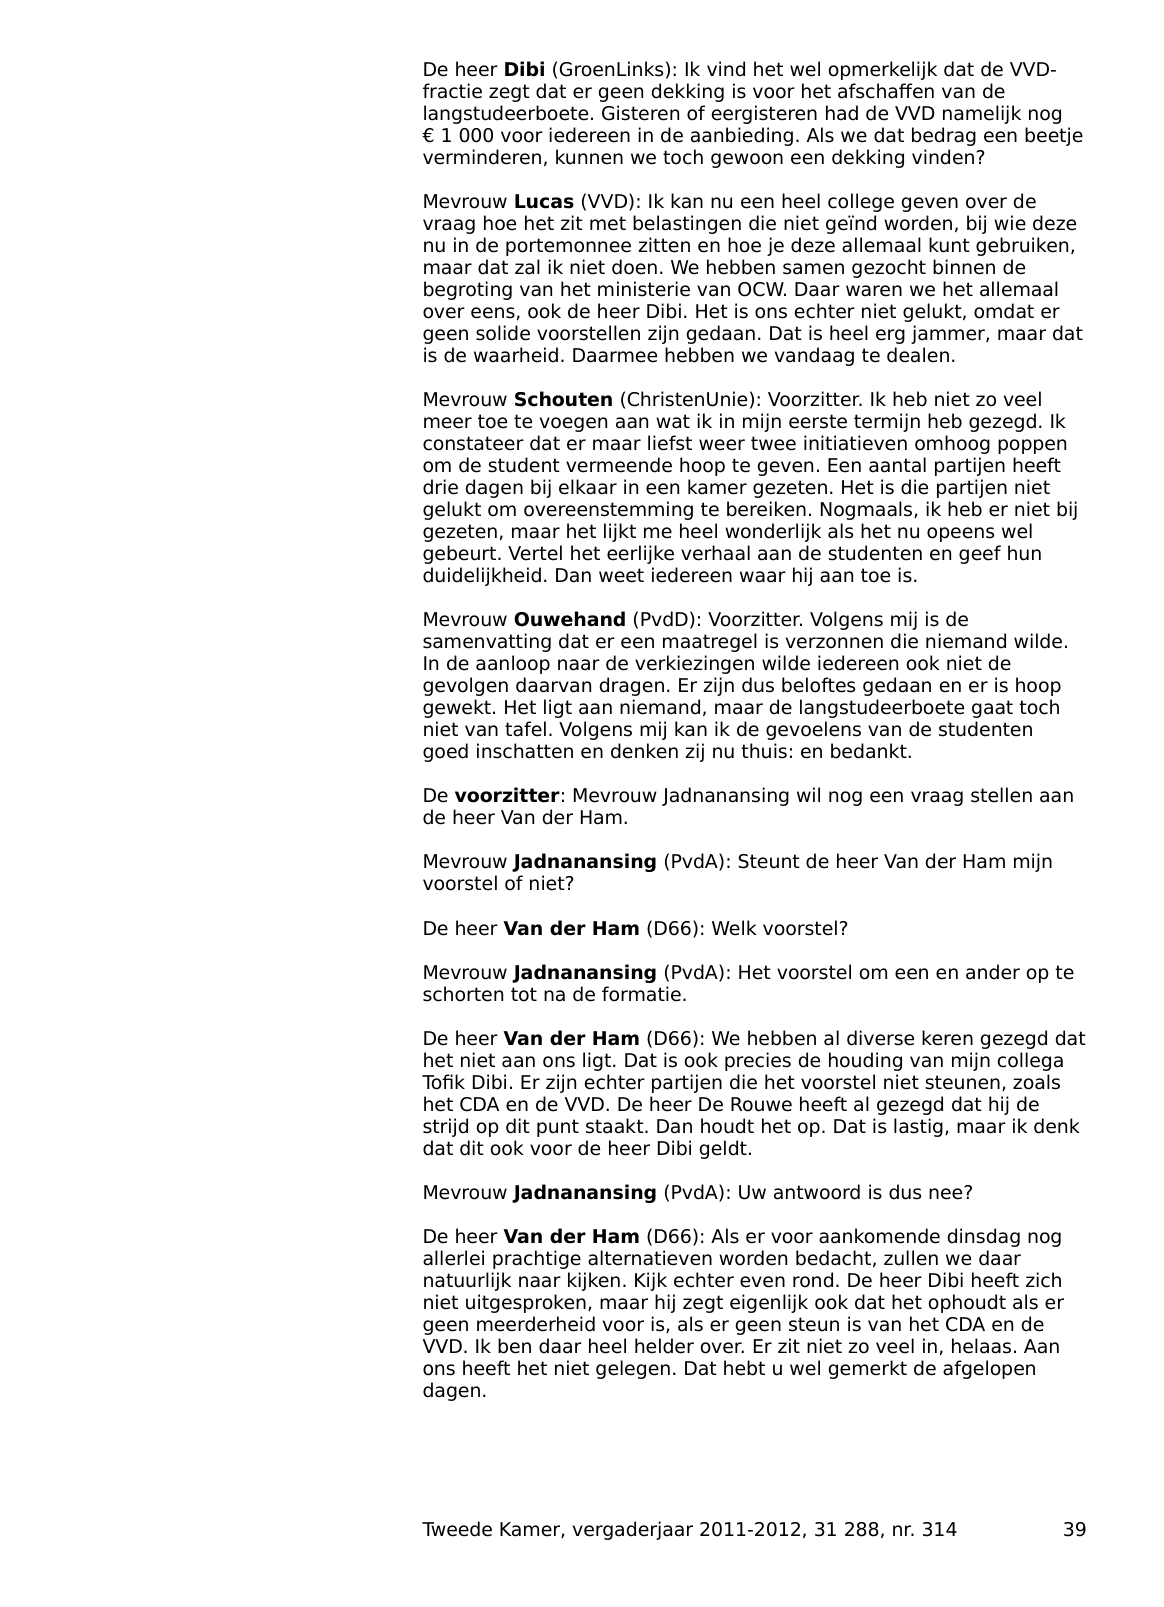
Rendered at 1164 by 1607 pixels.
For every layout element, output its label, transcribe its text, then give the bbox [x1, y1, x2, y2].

text Mevrouw Jadnanansing (PvdA): Uw antwoord is dus nee? [422, 1182, 1087, 1204]
text De heer Van der Ham (D66): Welk voorstel? [422, 917, 1087, 939]
text Mevrouw Ouwehand (PvdD): Voorzitter. Volgens mij is de samenvatting dat er een maatregel is verzonnen die niemand wilde. In de aanloop naar de verkiezingen wilde iedereen ook niet de gevolgen daarvan dragen. Er zijn dus beloftes gedaan en er is hoop gewekt. Het ligt aan niemand, maar de langstudeerboete gaat toch niet van tafel. Volgens mij kan ik de gevoelens van de studenten goed inschatten en denken zij nu thuis: en bedankt. [422, 609, 1087, 763]
text De voorzitter: Mevrouw Jadnanansing wil nog een vraag stellen aan de heer Van der Ham. [422, 785, 1087, 829]
text Mevrouw Lucas (VVD): Ik kan nu een heel college geven over de vraag hoe het zit met belastingen die niet geïnd worden, bij wie deze nu in de portemonnee zitten en hoe je deze allemaal kunt gebruiken, maar dat zal ik niet doen. We hebben samen gezocht binnen de begroting van het ministerie van OCW. Daar waren we het allemaal over eens, ook de heer Dibi. Het is ons echter niet gelukt, omdat er geen solide voorstellen zijn gedaan. Dat is heel erg jammer, maar dat is de waarheid. Daarmee hebben we vandaag te dealen. [422, 191, 1087, 367]
text Mevrouw Jadnanansing (PvdA): Het voorstel om een en ander op te schorten tot na de formatie. [422, 962, 1087, 1006]
text Mevrouw Jadnanansing (PvdA): Steunt de heer Van der Ham mijn voorstel of niet? [422, 851, 1087, 895]
text De heer Van der Ham (D66): We hebben al diverse keren gezegd dat het niet aan ons ligt. Dat is ook precies de houding van mijn collega Tofik Dibi. Er zijn echter partijen die het voorstel niet steunen, zoals het CDA en de VVD. De heer De Rouwe heeft al gezegd dat hij de strijd op dit punt staakt. Dan houdt het op. Dat is lastig, maar ik denk dat dit ook voor de heer Dibi geldt. [422, 1028, 1087, 1160]
text De heer Dibi (GroenLinks): Ik vind het wel opmerkelijk dat de VVD-fractie zegt dat er geen dekking is voor het afschaffen van de langstudeerboete. Gisteren of eergisteren had de VVD namelijk nog € 1 000 voor iedereen in de aanbieding. Als we dat bedrag een beetje verminderen, kunnen we toch gewoon een dekking vinden? [422, 59, 1087, 169]
text De heer Van der Ham (D66): Als er voor aankomende dinsdag nog allerlei prachtige alternatieven worden bedacht, zullen we daar natuurlijk naar kijken. Kijk echter even rond. De heer Dibi heeft zich niet uitgesproken, maar hij zegt eigenlijk ook dat het ophoudt als er geen meerderheid voor is, als er geen steun is van het CDA en de VVD. Ik ben daar heel helder over. Er zit niet zo veel in, helaas. Aan ons heeft het niet gelegen. Dat hebt u wel gemerkt de afgelopen dagen. [422, 1226, 1087, 1402]
text Mevrouw Schouten (ChristenUnie): Voorzitter. Ik heb niet zo veel meer toe te voegen aan wat ik in mijn eerste termijn heb gezegd. Ik constateer dat er maar liefst weer twee initiatieven omhoog poppen om de student vermeende hoop te geven. Een aantal partijen heeft drie dagen bij elkaar in een kamer gezeten. Het is die partijen niet gelukt om overeenstemming te bereiken. Nogmaals, ik heb er niet bij gezeten, maar het lijkt me heel wonderlijk als het nu opeens wel gebeurt. Vertel het eerlijke verhaal aan de studenten en geef hun duidelijkheid. Dan weet iedereen waar hij aan toe is. [422, 389, 1087, 587]
